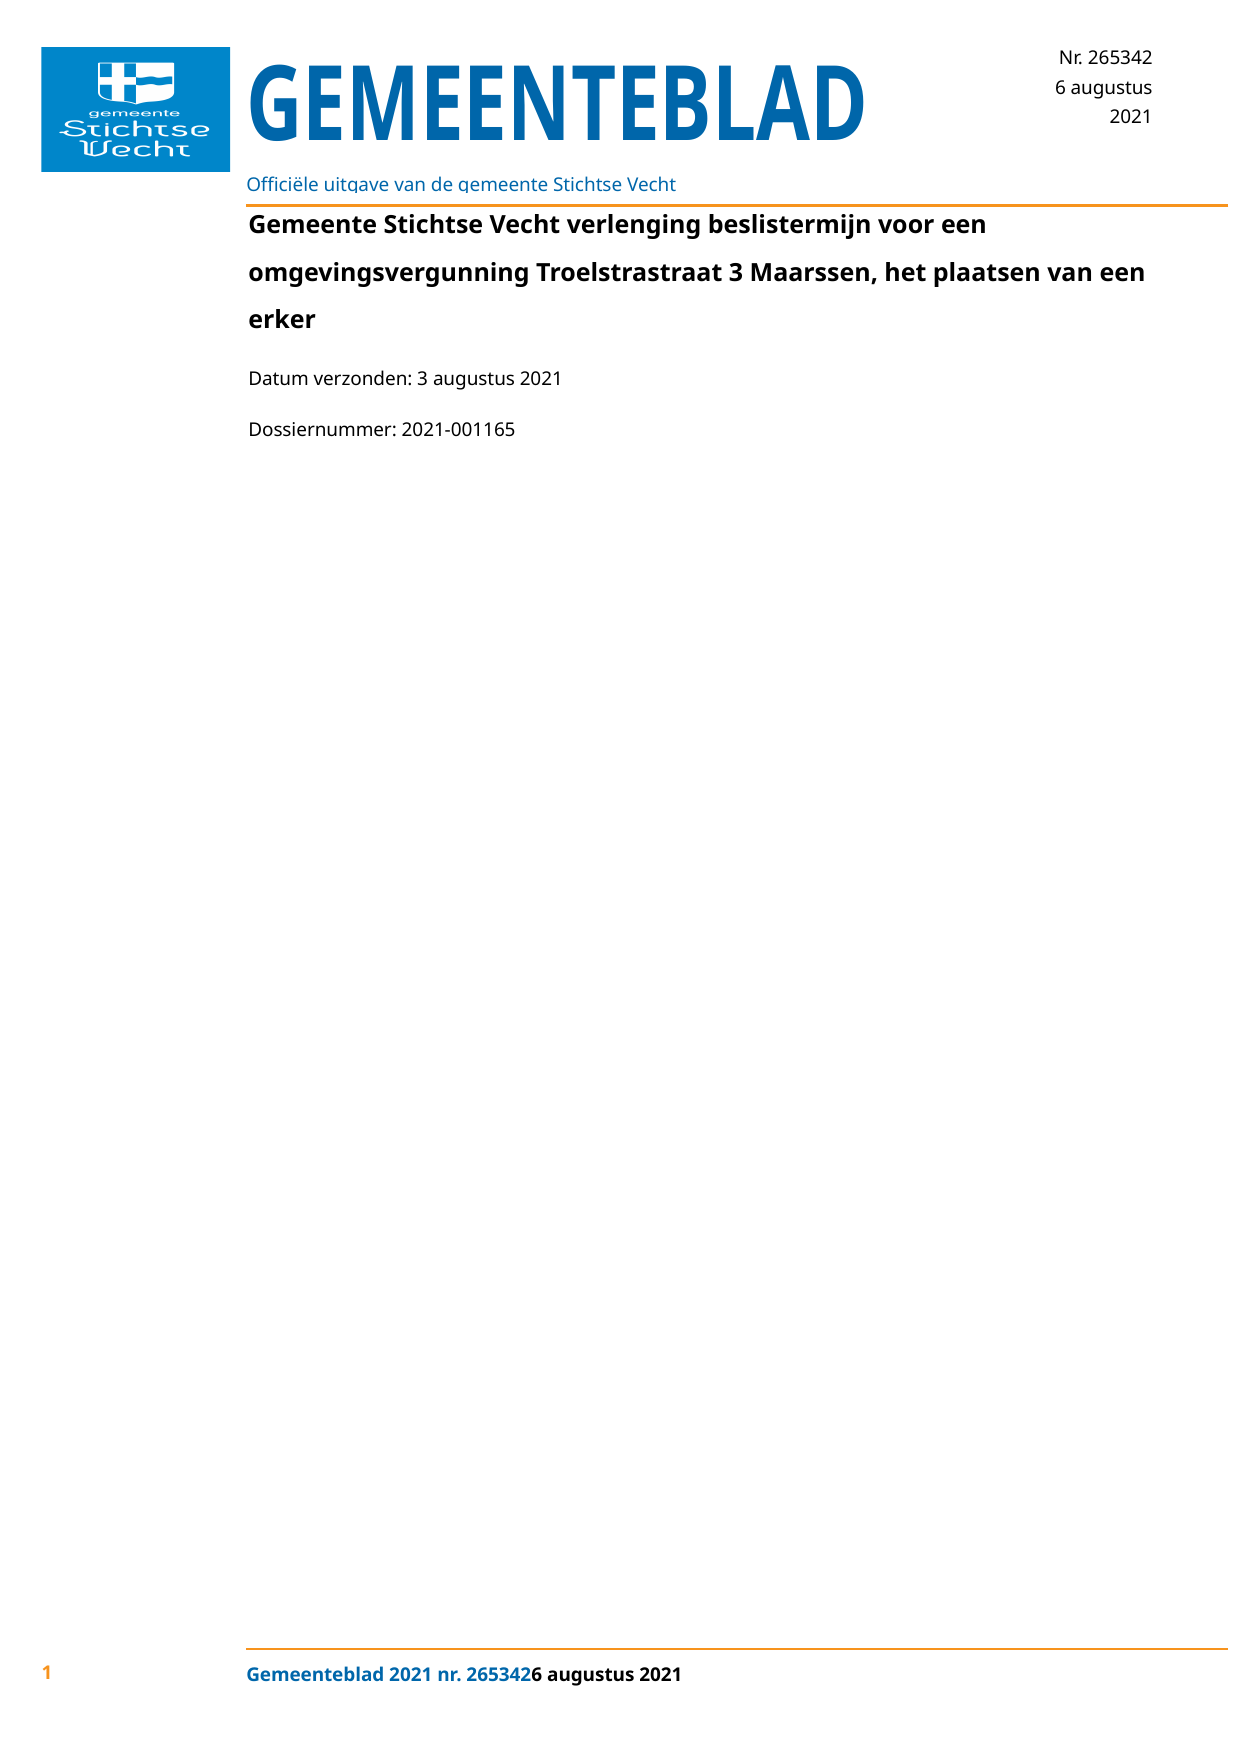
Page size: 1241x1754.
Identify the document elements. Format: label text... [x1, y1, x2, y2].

text Dossiernummer: 2021-001165 [248, 416, 1152, 442]
text Datum verzonden: 3 augustus 2021 [248, 366, 1152, 391]
text Gemeente Stichtse Vecht verlenging beslistermijn voor een omgevingsvergunning Troelstrastraat 3 Maarssen, het plaatsen van een erker [248, 207, 1152, 336]
picture [99, 63, 135, 101]
picture [137, 63, 174, 103]
